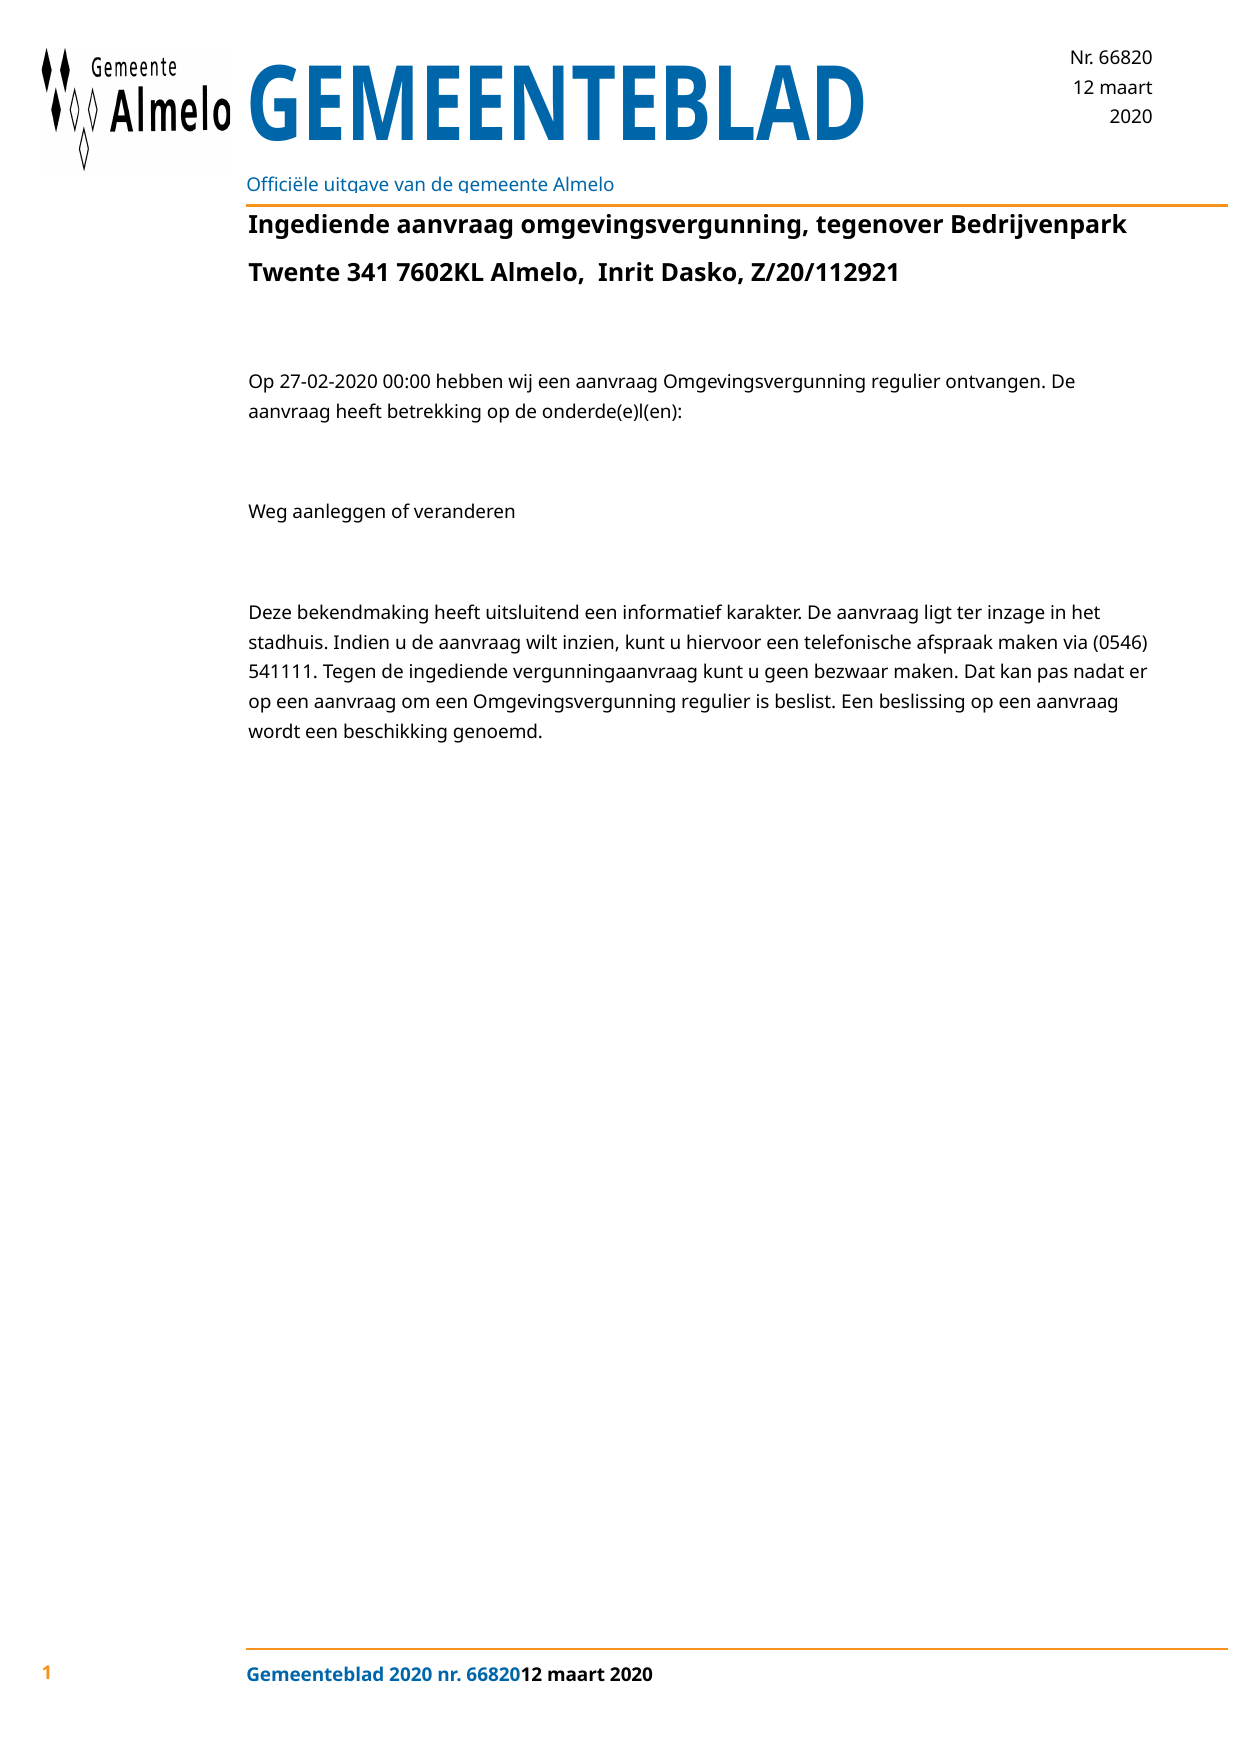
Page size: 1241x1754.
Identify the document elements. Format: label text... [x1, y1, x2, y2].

text Deze bekendmaking heeft uitsluitend een informatief karakter. De aanvraag ligt ter inzage in het stadhuis. Indien u de aanvraag wilt inzien, kunt u hiervoor een telefonische afspraak maken via (0546) 541111. Tegen de ingediende vergunningaanvraag kunt u geen bezwaar maken. Dat kan pas nadat er op een aanvraag om een Omgevingsvergunning regulier is beslist. Een beslissing op een aanvraag wordt een beschikking genoemd. [248, 599, 1152, 744]
text Ingediende aanvraag omgevingsvergunning, tegenover Bedrijvenpark Twente 341 7602KL Almelo, Inrit Dasko, Z/20/112921 [248, 207, 1152, 288]
text Weg aanleggen of veranderen [248, 499, 1152, 524]
picture [41, 47, 231, 172]
text Op 27-02-2020 00:00 hebben wij een aanvraag Omgevingsvergunning regulier ontvangen. De aanvraag heeft betrekking op de onderde(e)l(en): [248, 368, 1152, 424]
